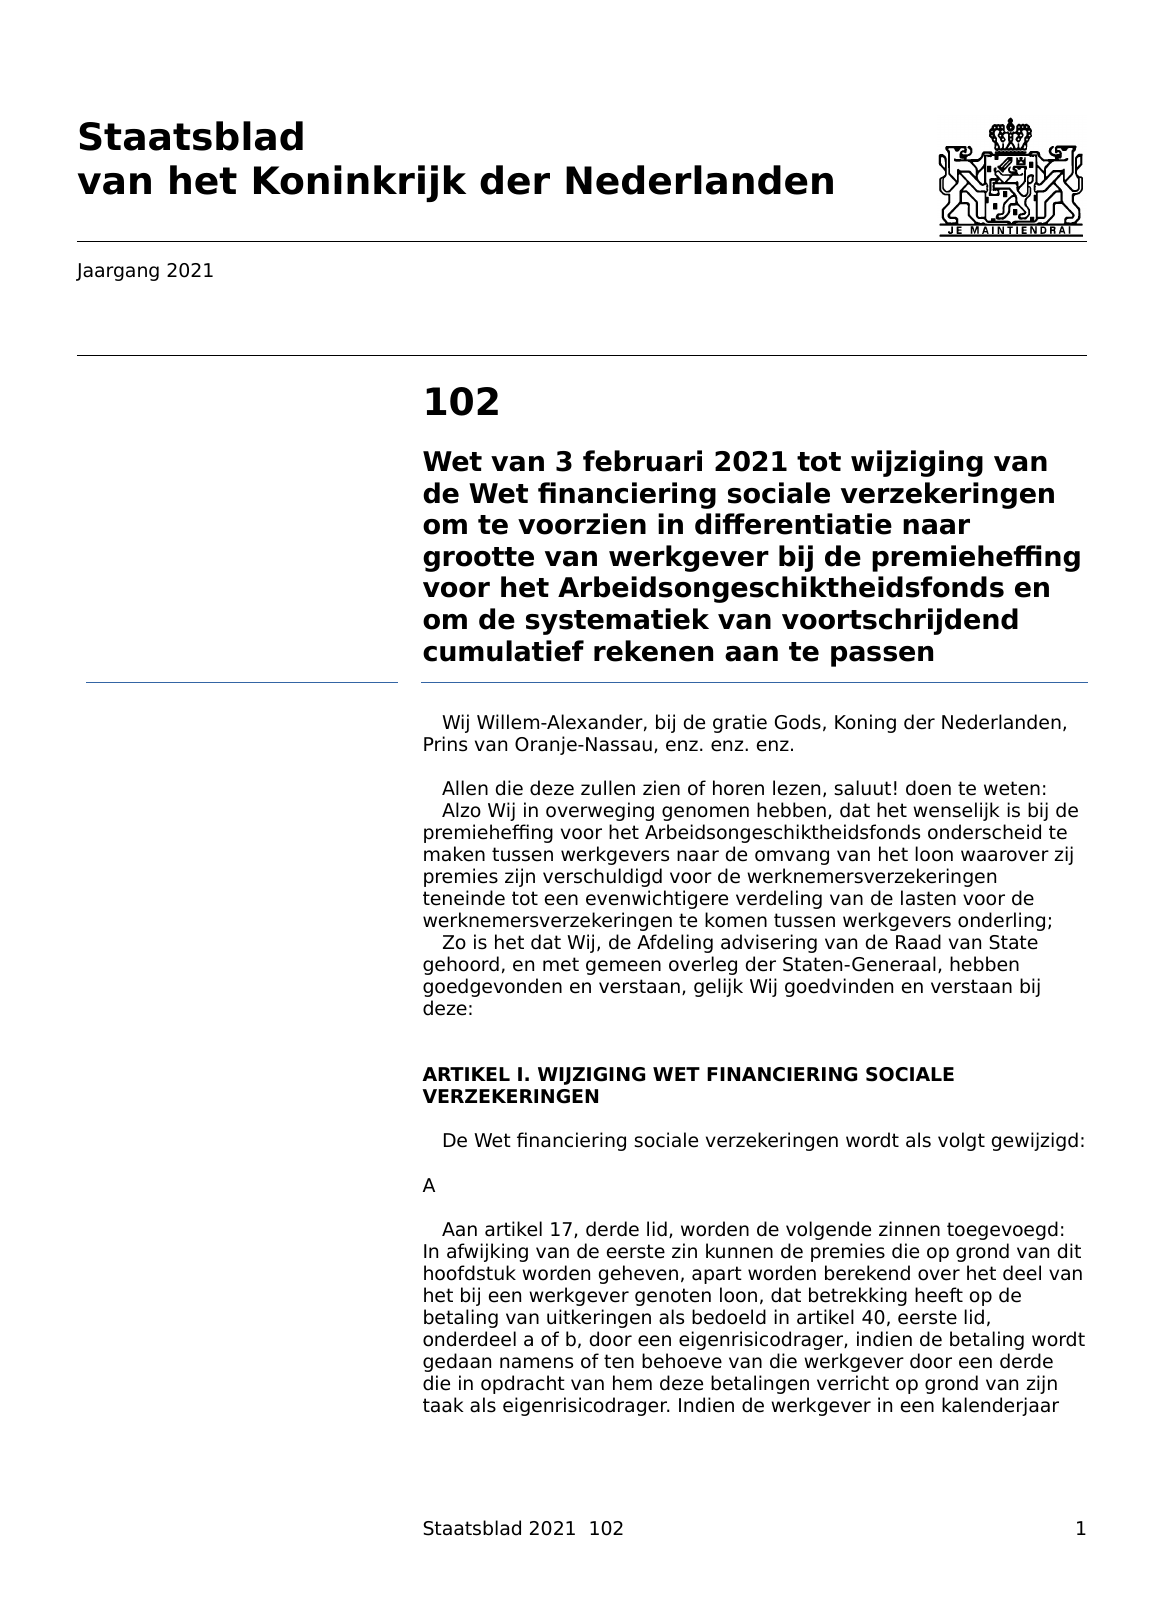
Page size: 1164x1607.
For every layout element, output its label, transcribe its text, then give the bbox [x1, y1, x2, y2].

text De Wet financiering sociale verzekeringen wordt als volgt gewijzigd: [422, 1130, 1087, 1152]
text Wij Willem-Alexander, bij de gratie Gods, Koning der Nederlanden, Prins van Oranje-Nassau, enz. enz. enz. [422, 712, 1087, 756]
table_cell Jaargang 2021 [77, 242, 1087, 355]
table_header [886, 100, 1087, 241]
picture [936, 115, 1087, 240]
subtitle 102 [422, 381, 1087, 424]
text Wet van 3 februari 2021 tot wijziging van de Wet financiering sociale verzekeringen om te voorzien in differentiatie naar grootte van werkgever bij de premieheffing voor het Arbeidsongeschiktheidsfonds en om de systematiek van voortschrijdend cumulatief rekenen aan te passen [422, 447, 1087, 667]
text Alzo Wij in overweging genomen hebben, dat het wenselijk is bij de premieheffing voor het Arbeidsongeschiktheidsfonds onderscheid te maken tussen werkgevers naar de omvang van het loon waarover zij premies zijn verschuldigd voor de werknemersverzekeringen teneinde tot een evenwichtigere verdeling van de lasten voor de werknemersverzekeringen te komen tussen werkgevers onderling; [422, 800, 1087, 932]
text Zo is het dat Wij, de Afdeling advisering van de Raad van State gehoord, en met gemeen overleg der Staten-Generaal, hebben goedgevonden en verstaan, gelijk Wij goedvinden en verstaan bij deze: [422, 932, 1087, 1020]
subtitle ARTIKEL I. WIJZIGING WET FINANCIERING SOCIALE VERZEKERINGEN [422, 1064, 1087, 1108]
table_header Staatsblad van het Koninkrijk der Nederlanden [77, 100, 886, 241]
text A [422, 1174, 1087, 1196]
text Allen die deze zullen zien of horen lezen, saluut! doen te weten: [422, 778, 1087, 800]
text Aan artikel 17, derde lid, worden de volgende zinnen toegevoegd: In afwijking van de eerste zin kunnen de premies die op grond van dit hoofdstuk worden geheven, apart worden berekend over het deel van het bij een werkgever genoten loon, dat betrekking heeft op de betaling van uitkeringen als bedoeld in artikel 40, eerste lid, onderdeel a of b, door een eigenrisicodrager, indien de betaling wordt gedaan namens of ten behoeve van die werkgever door een derde die in opdracht van hem deze betalingen verricht op grond van zijn taak als eigenrisicodrager. Indien de werkgever in een kalenderjaar [422, 1219, 1087, 1416]
